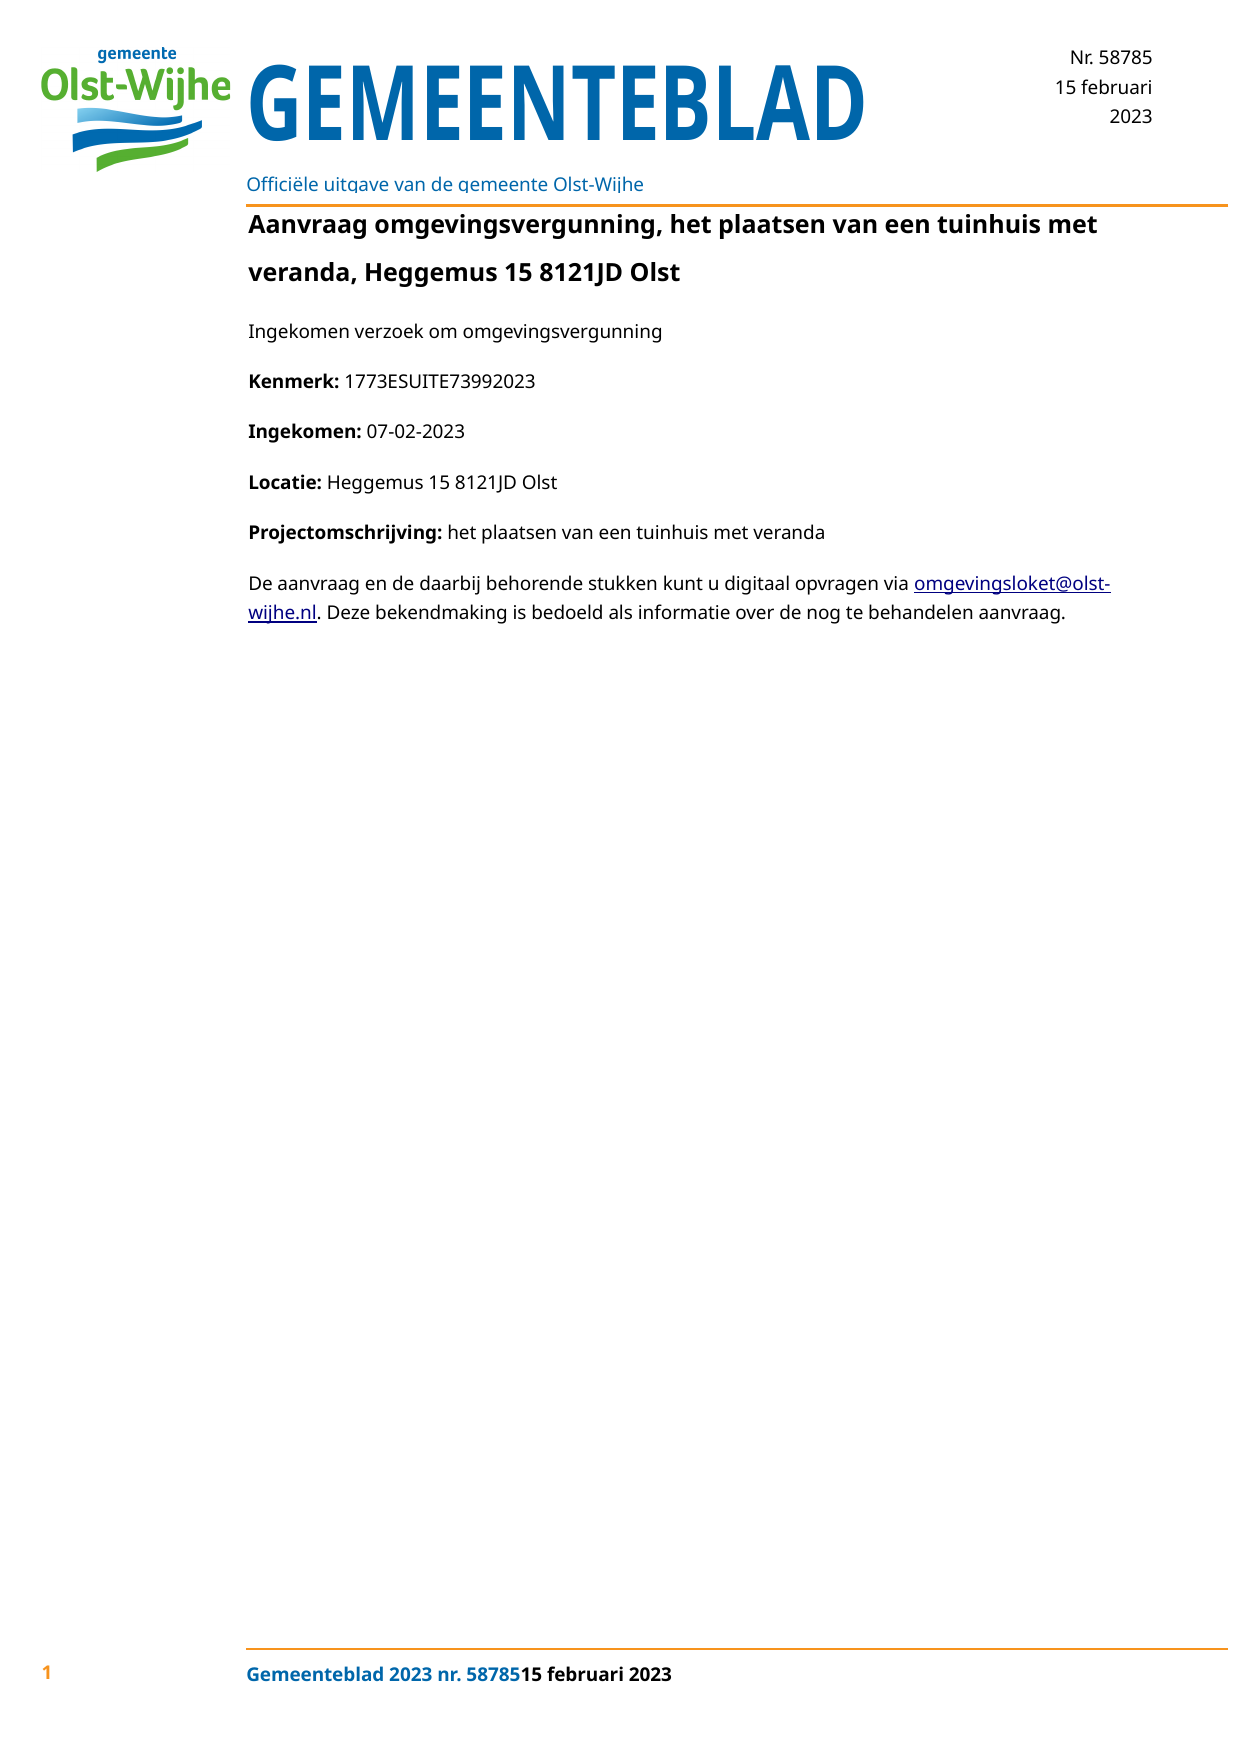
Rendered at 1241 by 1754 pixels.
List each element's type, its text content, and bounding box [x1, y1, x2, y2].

picture [41, 47, 231, 172]
text Locatie: Heggemus 15 8121JD Olst [248, 469, 1152, 495]
text Ingekomen verzoek om omgevingsvergunning [248, 318, 1152, 344]
text Aanvraag omgevingsvergunning, het plaatsen van een tuinhuis met veranda, Heggemus 15 8121JD Olst [248, 207, 1152, 288]
text Ingekomen: 07-02-2023 [248, 419, 1152, 444]
text Kenmerk: 1773ESUITE73992023 [248, 368, 1152, 394]
text De aanvraag en de daarbij behorende stukken kunt u digitaal opvragen via omgevingsloket@olst-wijhe.nl. Deze bekendmaking is bedoeld als informatie over de nog te behandelen aanvraag. [248, 570, 1152, 625]
text Projectomschrijving: het plaatsen van een tuinhuis met veranda [248, 519, 1152, 545]
